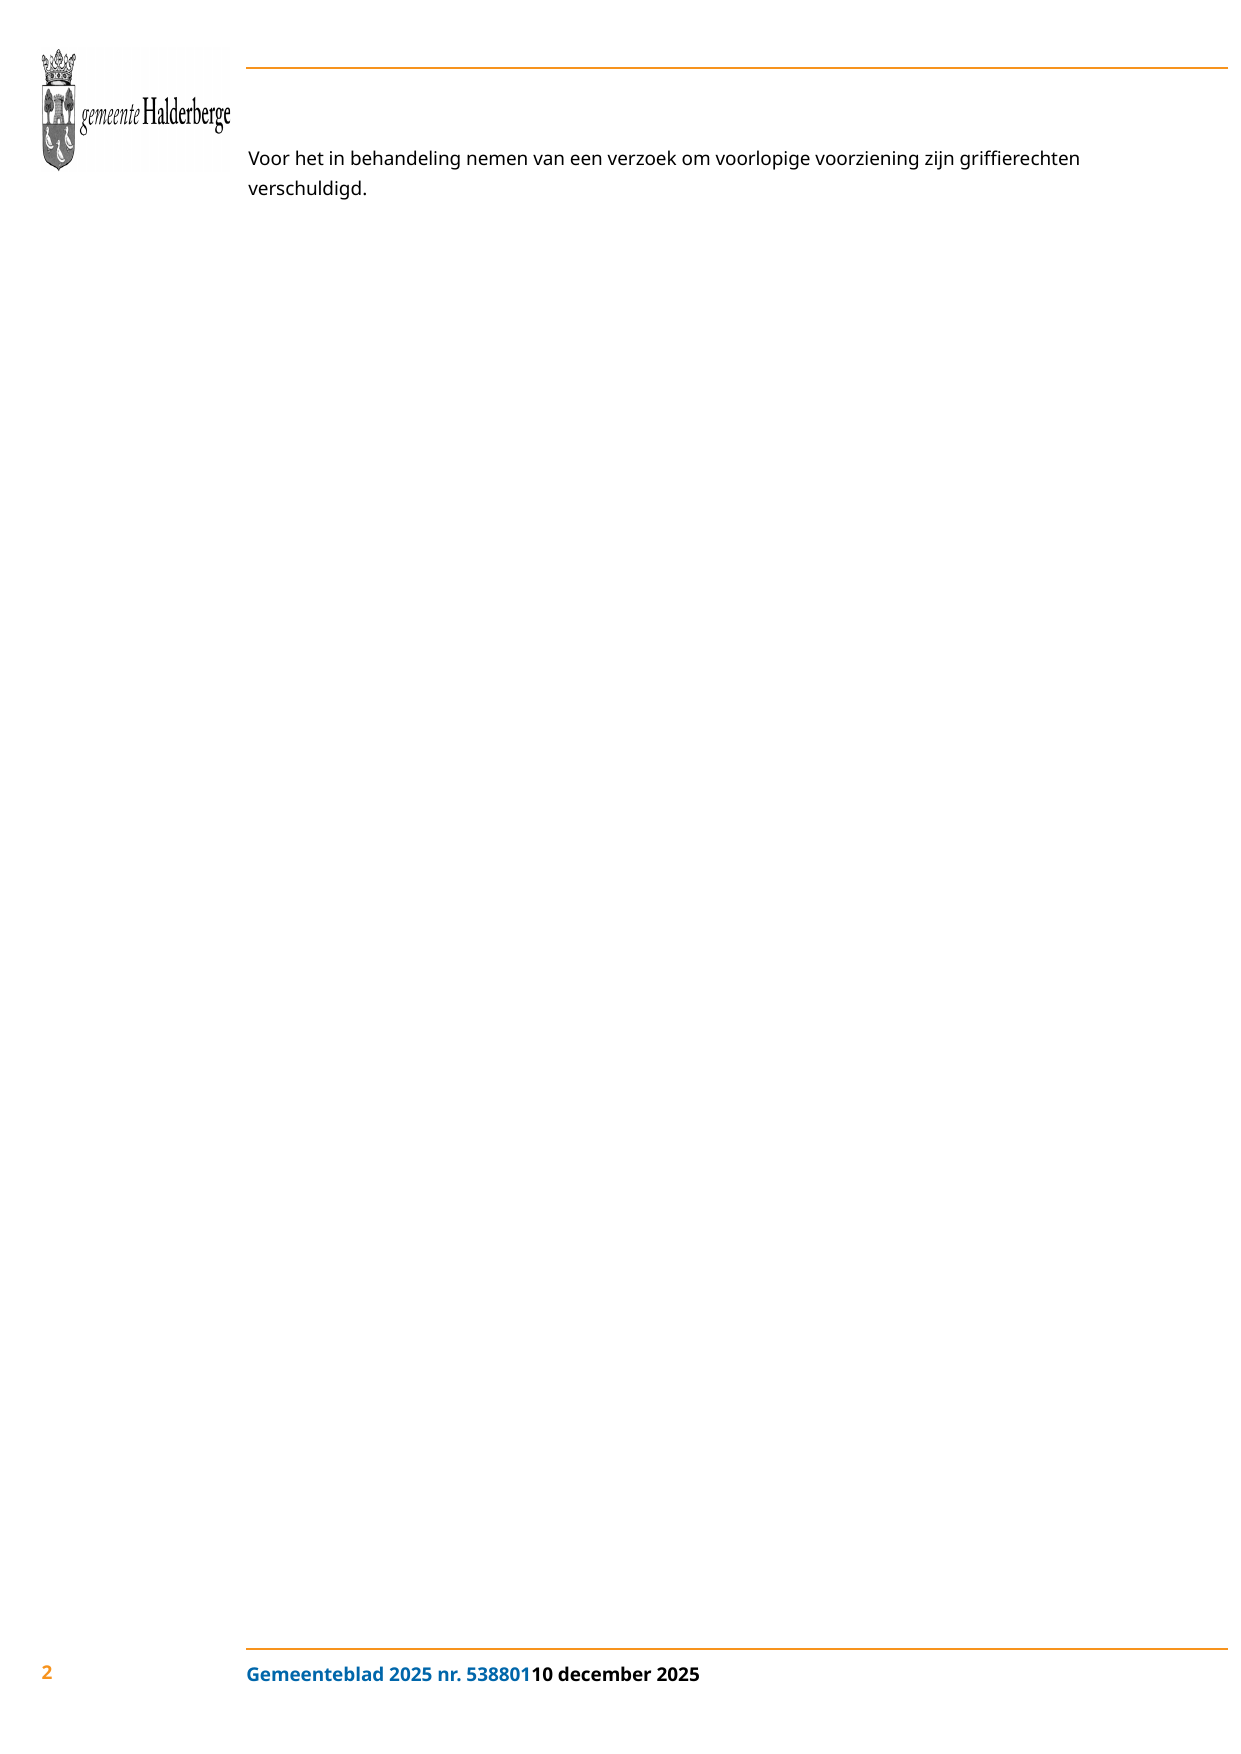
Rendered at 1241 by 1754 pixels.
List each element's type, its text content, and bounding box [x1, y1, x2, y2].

picture [41, 47, 231, 172]
text Voor het in behandeling nemen van een verzoek om voorlopige voorziening zijn griffierechten verschuldigd. [248, 145, 1152, 201]
